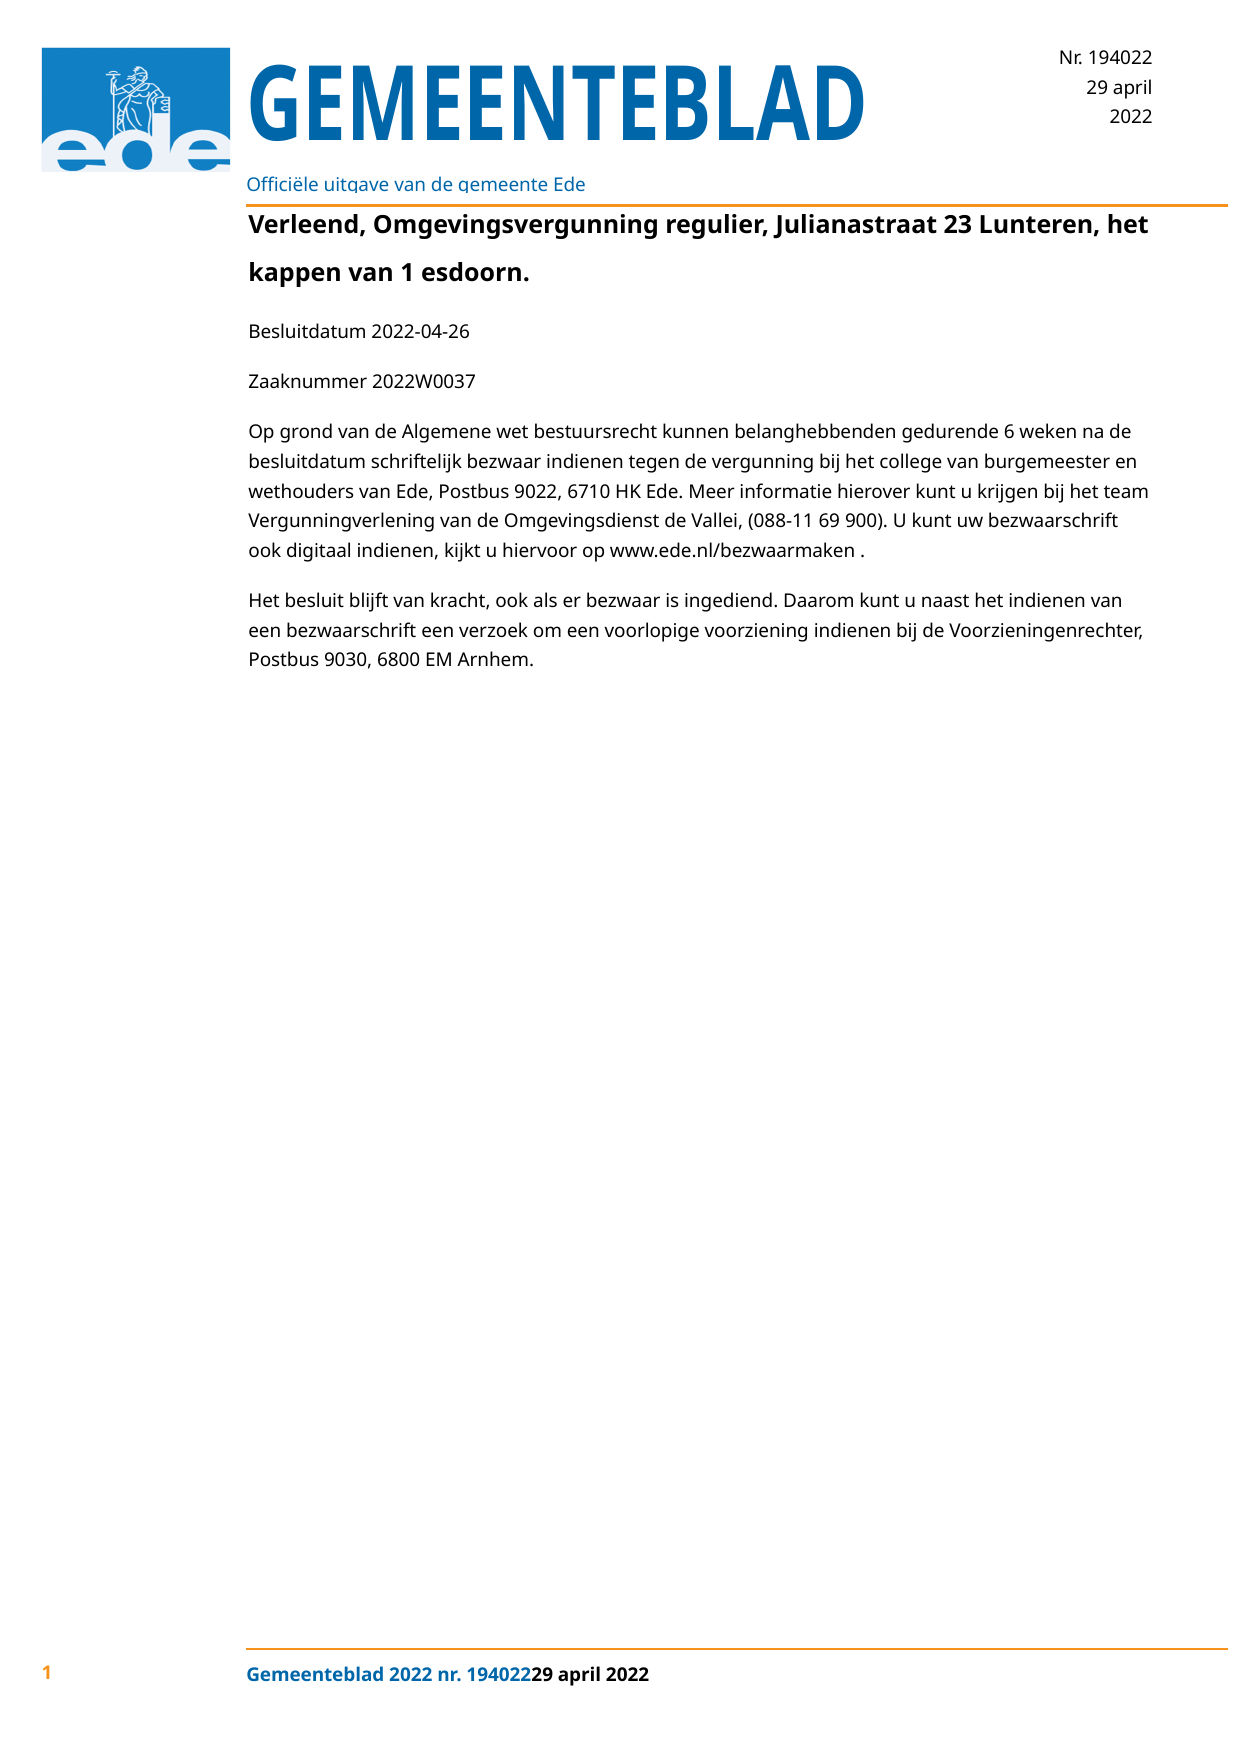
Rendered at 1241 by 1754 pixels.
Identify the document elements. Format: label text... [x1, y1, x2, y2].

picture [41, 47, 231, 172]
text Besluitdatum 2022-04-26 [248, 318, 1152, 344]
text Verleend, Omgevingsvergunning regulier, Julianastraat 23 Lunteren, het kappen van 1 esdoorn. [248, 207, 1152, 288]
text Op grond van de Algemene wet bestuursrecht kunnen belanghebbenden gedurende 6 weken na de besluitdatum schriftelijk bezwaar indienen tegen de vergunning bij het college van burgemeester en wethouders van Ede, Postbus 9022, 6710 HK Ede. Meer informatie hierover kunt u krijgen bij het team Vergunningverlening van de Omgevingsdienst de Vallei, (088-11 69 900). U kunt uw bezwaarschrift ook digitaal indienen, kijkt u hiervoor op www.ede.nl/bezwaarmaken . [248, 419, 1152, 563]
text Zaaknummer 2022W0037 [248, 368, 1152, 394]
text Het besluit blijft van kracht, ook als er bezwaar is ingediend. Daarom kunt u naast het indienen van een bezwaarschrift een verzoek om een voorlopige voorziening indienen bij de Voorzieningenrechter, Postbus 9030, 6800 EM Arnhem. [248, 587, 1152, 672]
